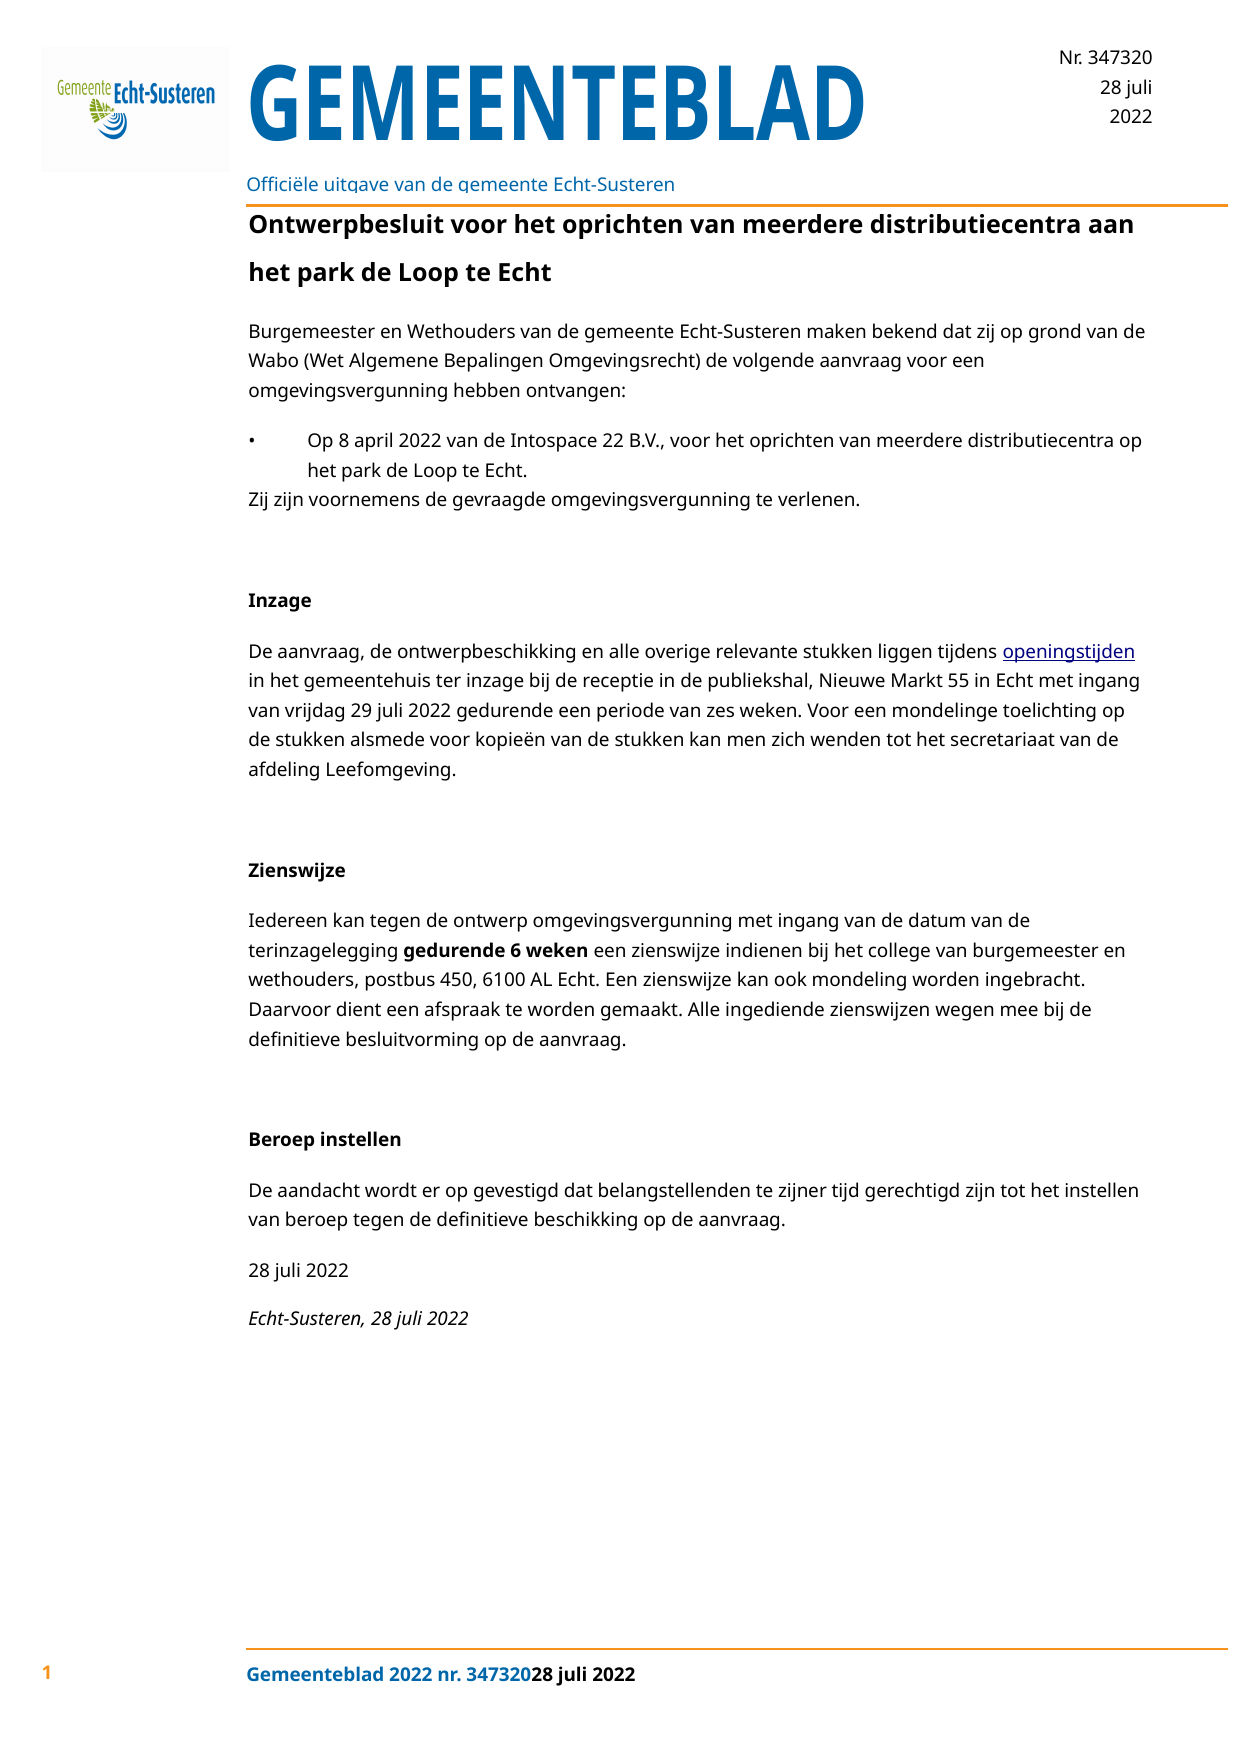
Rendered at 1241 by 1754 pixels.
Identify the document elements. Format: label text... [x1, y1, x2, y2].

text Zienswijze [248, 857, 1152, 883]
text Beroep instellen [248, 1127, 1152, 1152]
text Inzage [248, 587, 1152, 613]
list Op 8 april 2022 van de Intospace 22 B.V., voor het oprichten van meerdere distributiecentra op het park de Loop te Echt. [248, 427, 1152, 483]
text Burgemeester en Wethouders van de gemeente Echt-Susteren maken bekend dat zij op grond van de Wabo (Wet Algemene Bepalingen Omgevingsrecht) de volgende aanvraag voor een omgevingsvergunning hebben ontvangen: [248, 318, 1152, 403]
text De aanvraag, de ontwerpbeschikking en alle overige relevante stukken liggen tijdens openingstijden in het gemeentehuis ter inzage bij de receptie in de publiekshal, Nieuwe Markt 55 in Echt met ingang van vrijdag 29 juli 2022 gedurende een periode van zes weken. Voor een mondelinge toelichting op de stukken alsmede voor kopieën van de stukken kan men zich wenden tot het secretariaat van de afdeling Leefomgeving. [248, 638, 1152, 782]
picture [41, 47, 231, 172]
text Echt-Susteren, 28 juli 2022 [248, 1305, 1152, 1331]
text De aandacht wordt er op gevestigd dat belangstellenden te zijner tijd gerechtigd zijn tot het instellen van beroep tegen de definitieve beschikking op de aanvraag. [248, 1177, 1152, 1232]
text Zij zijn voornemens de gevraagde omgevingsvergunning te verlenen. [248, 487, 1152, 512]
text Iedereen kan tegen de ontwerp omgevingsvergunning met ingang van de datum van de terinzagelegging gedurende 6 weken een zienswijze indienen bij het college van burgemeester en wethouders, postbus 450, 6100 AL Echt. Een zienswijze kan ook mondeling worden ingebracht. Daarvoor dient een afspraak te worden gemaakt. Alle ingediende zienswijzen wegen mee bij de definitieve besluitvorming op de aanvraag. [248, 907, 1152, 1052]
text Ontwerpbesluit voor het oprichten van meerdere distributiecentra aan het park de Loop te Echt [248, 207, 1152, 288]
text 28 juli 2022 [248, 1257, 1152, 1283]
